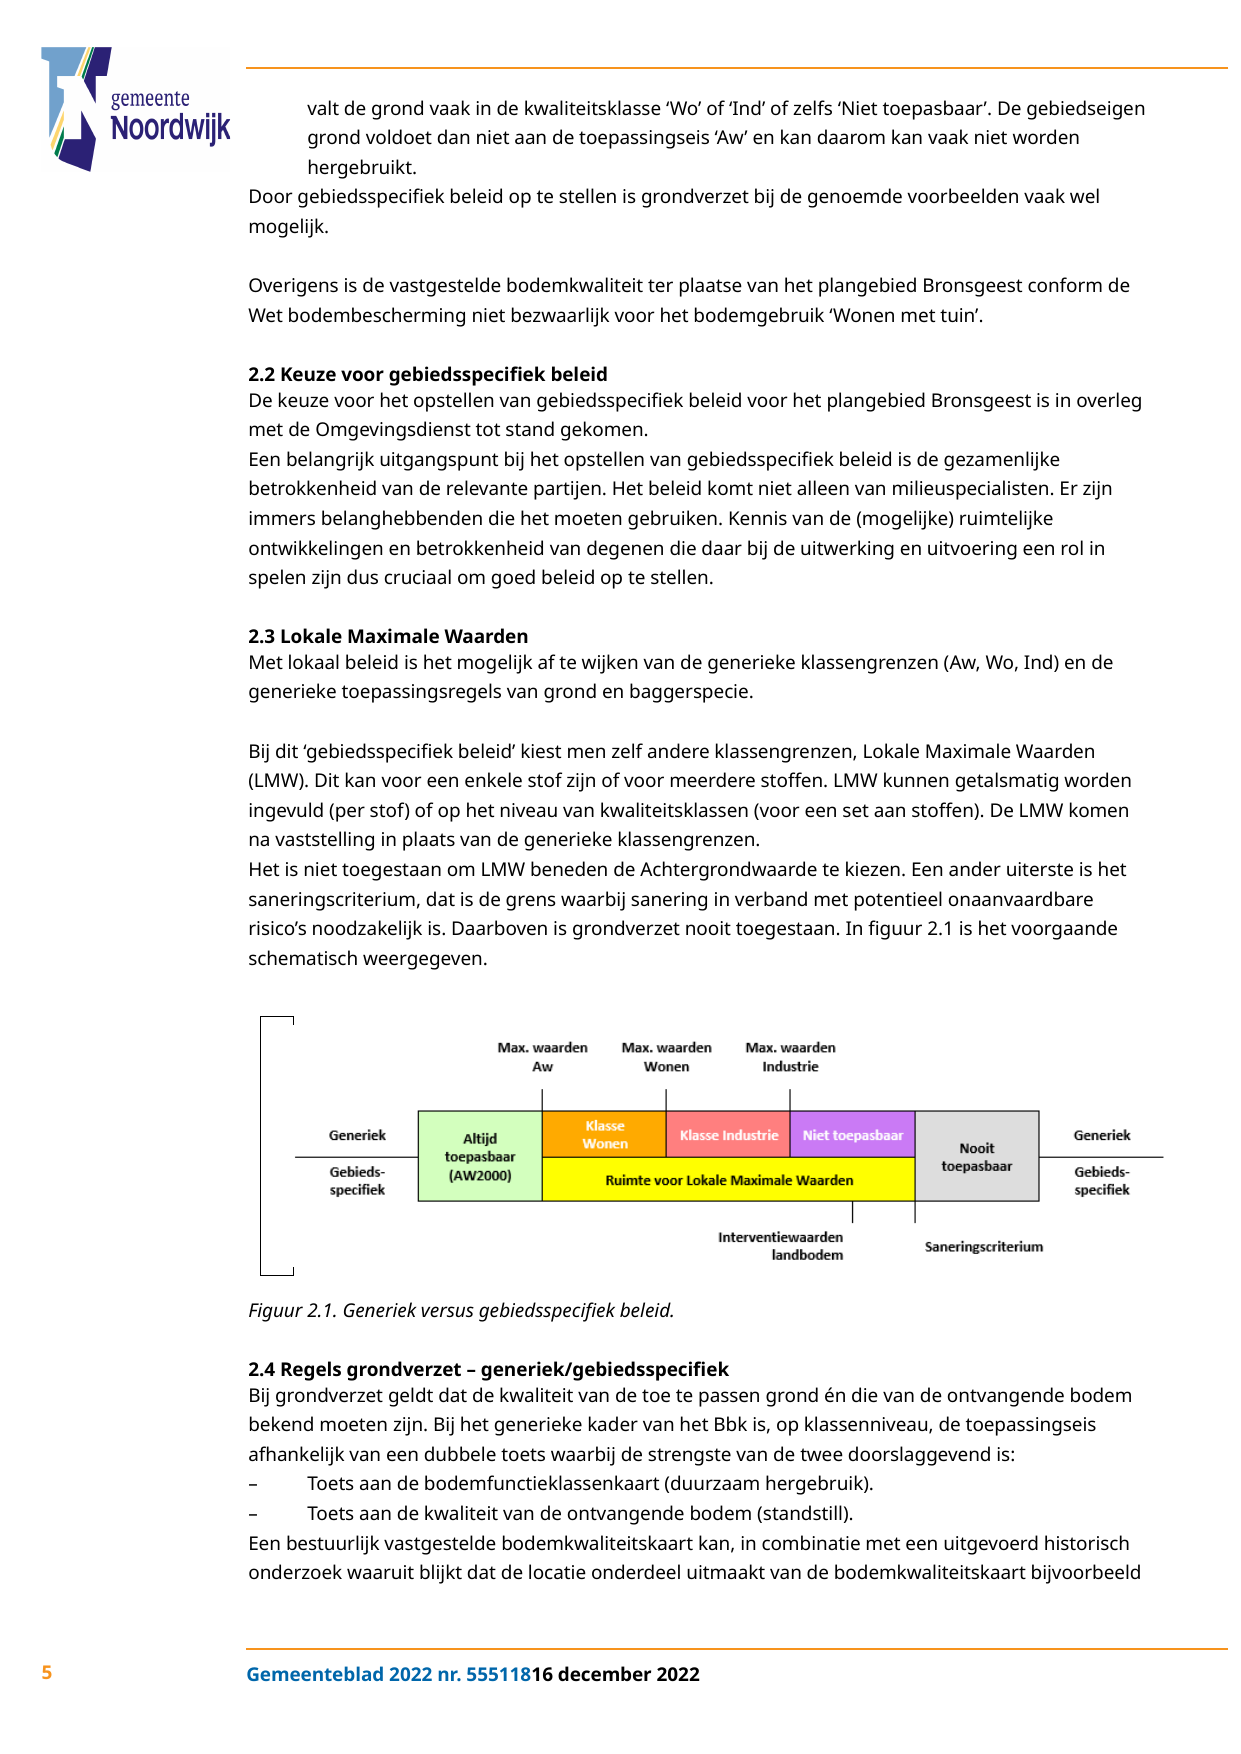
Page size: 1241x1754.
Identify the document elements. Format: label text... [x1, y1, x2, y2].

list valt de grond vaak in de kwaliteitsklasse ‘Wo’ of ‘Ind’ of zelfs ‘Niet toepasbaar’. De gebiedseigen grond voldoet dan niet aan de toepassingseis ‘Aw’ en kan daarom kan vaak niet worden hergebruikt. [248, 95, 1152, 180]
text Een bestuurlijk vastgestelde bodemkwaliteitskaart kan, in combinatie met een uitgevoerd historisch onderzoek waaruit blijkt dat de locatie onderdeel uitmaakt van de bodemkwaliteitskaart bijvoorbeeld [248, 1530, 1152, 1585]
text 2.2 Keuze voor gebiedsspecifiek beleid [248, 361, 1152, 387]
text De keuze voor het opstellen van gebiedsspecifiek beleid voor het plangebied Bronsgeest is in overleg met de Omgevingsdienst tot stand gekomen. [248, 387, 1152, 442]
text Met lokaal beleid is het mogelijk af te wijken van de generieke klassengrenzen (Aw, Wo, Ind) en de generieke toepassingsregels van grond en baggerspecie. [248, 649, 1152, 704]
text Bij grondverzet geldt dat de kwaliteit van de toe te passen grond én die van de ontvangende bodem bekend moeten zijn. Bij het generieke kader van het Bbk is, op klassenniveau, de toepassingseis afhankelijk van een dubbele toets waarbij de strengste van de twee doorslaggevend is: [248, 1382, 1152, 1467]
text 2.3 Lokale Maximale Waarden [248, 623, 1152, 649]
text 2.4 Regels grondverzet – generiek/gebiedsspecifiek [248, 1356, 1152, 1382]
text Figuur 2.1. Generiek versus gebiedsspecifiek beleid. [248, 1297, 1152, 1323]
picture [41, 47, 231, 172]
text Bij dit ‘gebiedsspecifiek beleid’ kiest men zelf andere klassengrenzen, Lokale Maximale Waarden (LMW). Dit kan voor een enkele stof zijn of voor meerdere stoffen. LMW kunnen getalsmatig worden ingevuld (per stof) of op het niveau van kwaliteitsklassen (voor een set aan stoffen). De LMW komen na vaststelling in plaats van de generieke klassengrenzen. [248, 738, 1152, 852]
list Toets aan de kwaliteit van de ontvangende bodem (standstill). [248, 1500, 1152, 1526]
list Toets aan de bodemfunctieklassenkaart (duurzaam hergebruik). [248, 1471, 1152, 1496]
text Het is niet toegestaan om LMW beneden de Achtergrondwaarde te kiezen. Een ander uiterste is het saneringscriterium, dat is de grens waarbij sanering in verband met potentieel onaanvaardbare risico’s noodzakelijk is. Daarboven is grondverzet nooit toegestaan. In figuur 2.1 is het voorgaande schematisch weergegeven. [248, 856, 1152, 971]
text Door gebiedsspecifiek beleid op te stellen is grondverzet bij de genoemde voorbeelden vaak wel mogelijk. [248, 183, 1152, 239]
text Overigens is de vastgestelde bodemkwaliteit ter plaatse van het plangebied Bronsgeest conform de Wet bodembescherming niet bezwaarlijk voor het bodemgebruik ‘Wonen met tuin’. [248, 272, 1152, 328]
text Een belangrijk uitgangspunt bij het opstellen van gebiedsspecifiek beleid is de gezamenlijke betrokkenheid van de relevante partijen. Het beleid komt niet alleen van milieuspecialisten. Er zijn immers belanghebbenden die het moeten gebruiken. Kennis van de (mogelijke) ruimtelijke ontwikkelingen en betrokkenheid van degenen die daar bij de uitwerking en uitvoering een rol in spelen zijn dus cruciaal om goed beleid op te stellen. [248, 446, 1152, 590]
picture [268, 1025, 1173, 1267]
